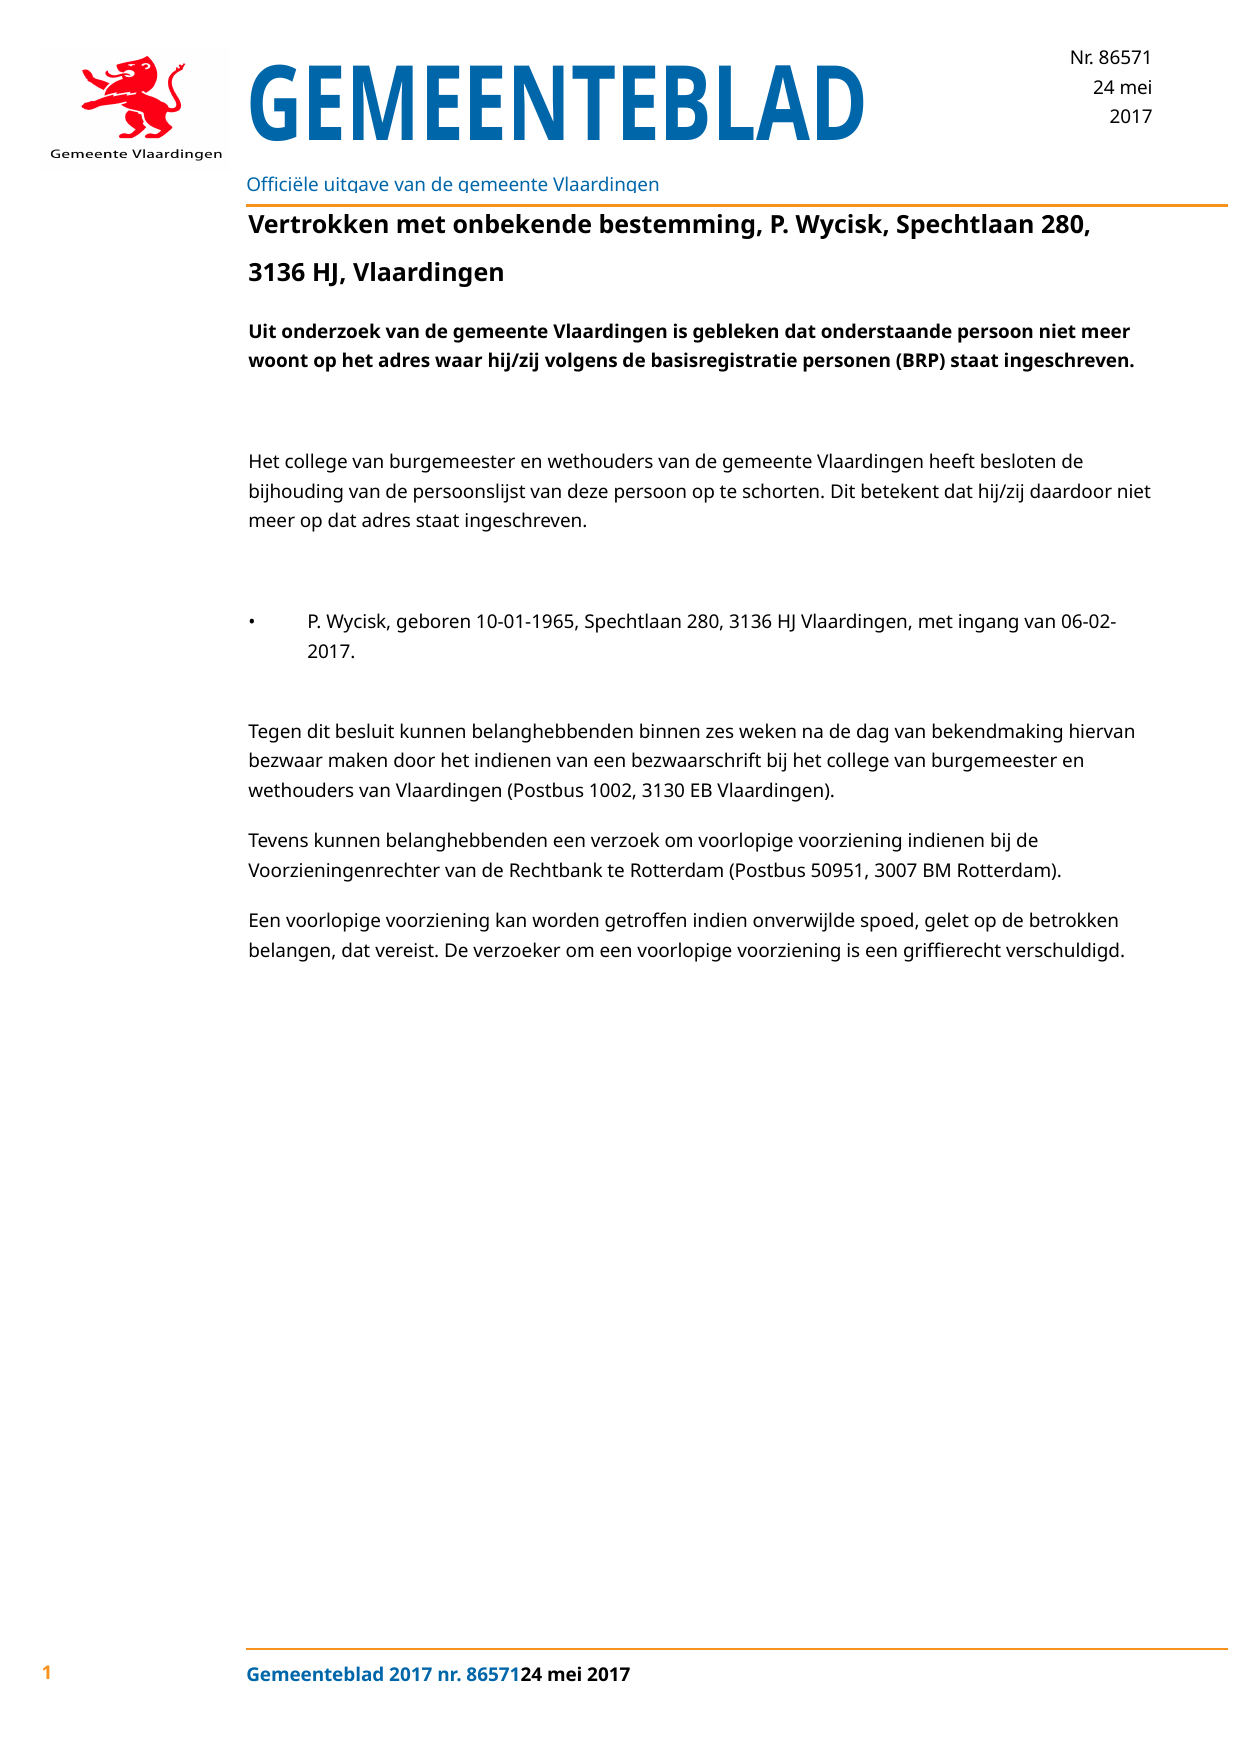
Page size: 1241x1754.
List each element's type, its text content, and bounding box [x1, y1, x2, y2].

text Tevens kunnen belanghebbenden een verzoek om voorlopige voorziening indienen bij de Voorzieningenrechter van de Rechtbank te Rotterdam (Postbus 50951, 3007 BM Rotterdam). [248, 827, 1152, 883]
picture [41, 47, 231, 172]
list P. Wycisk, geboren 10-01-1965, Spechtlaan 280, 3136 HJ Vlaardingen, met ingang van 06-02-2017. [248, 608, 1152, 664]
text Vertrokken met onbekende bestemming, P. Wycisk, Spechtlaan 280, 3136 HJ, Vlaardingen [248, 207, 1152, 288]
text Tegen dit besluit kunnen belanghebbenden binnen zes weken na de dag van bekendmaking hiervan bezwaar maken door het indienen van een bezwaarschrift bij het college van burgemeester en wethouders van Vlaardingen (Postbus 1002, 3130 EB Vlaardingen). [248, 718, 1152, 803]
text Uit onderzoek van de gemeente Vlaardingen is gebleken dat onderstaande persoon niet meer woont op het adres waar hij/zij volgens de basisregistratie personen (BRP) staat ingeschreven. [248, 318, 1152, 373]
text Het college van burgemeester en wethouders van de gemeente Vlaardingen heeft besloten de bijhouding van de persoonslijst van deze persoon op te schorten. Dit betekent dat hij/zij daardoor niet meer op dat adres staat ingeschreven. [248, 448, 1152, 533]
text Een voorlopige voorziening kan worden getroffen indien onverwijlde spoed, gelet op de betrokken belangen, dat vereist. De verzoeker om een voorlopige voorziening is een griffierecht verschuldigd. [248, 907, 1152, 963]
